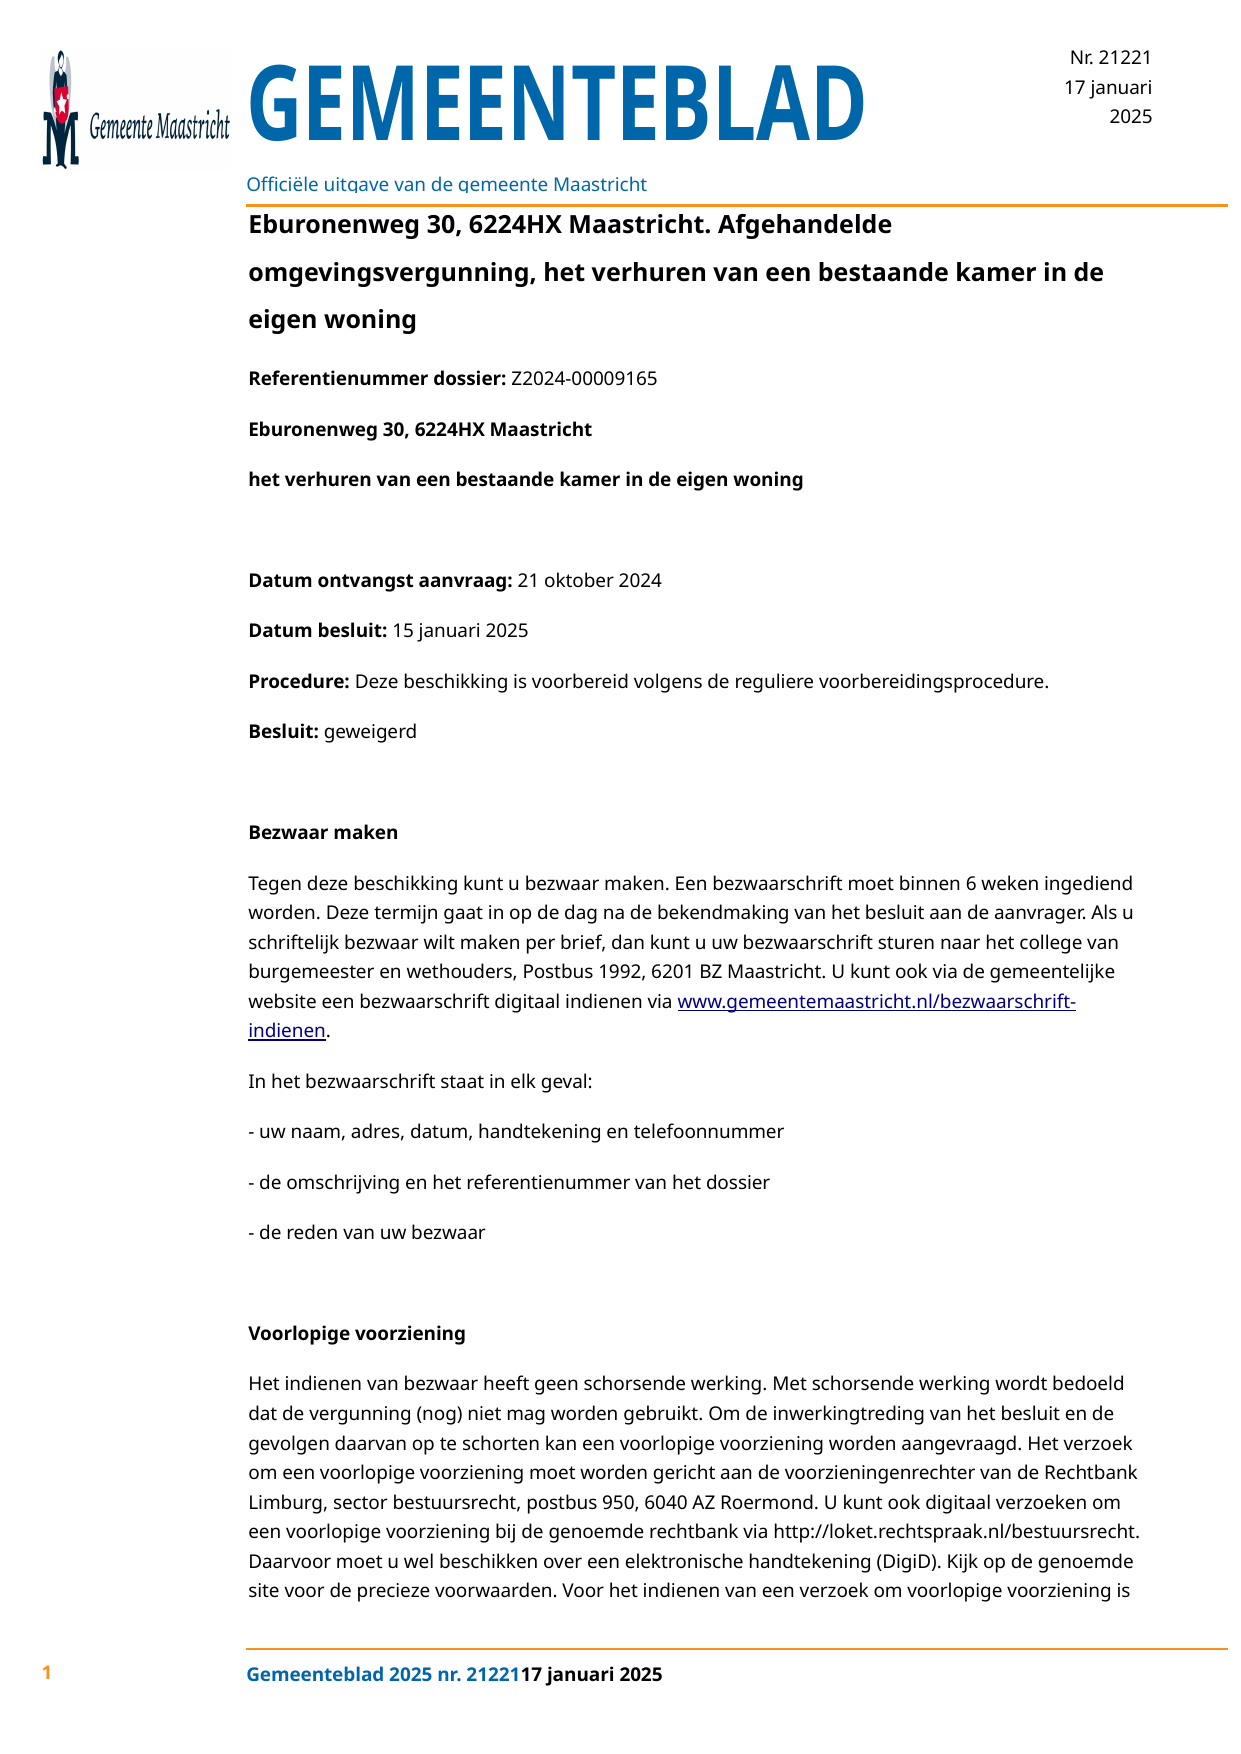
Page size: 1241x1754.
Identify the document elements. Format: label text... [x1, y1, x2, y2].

text - de reden van uw bezwaar [248, 1219, 1152, 1245]
text Bezwaar maken [248, 819, 1152, 845]
text In het bezwaarschrift staat in elk geval: [248, 1068, 1152, 1094]
picture [41, 47, 231, 172]
text Besluit: geweigerd [248, 718, 1152, 744]
text - de omschrijving en het referentienummer van het dossier [248, 1169, 1152, 1194]
text Referentienummer dossier: Z2024-00009165 [248, 366, 1152, 391]
text het verhuren van een bestaande kamer in de eigen woning [248, 466, 1152, 492]
text Voorlopige voorziening [248, 1320, 1152, 1346]
text Eburonenweg 30, 6224HX Maastricht [248, 416, 1152, 442]
text Eburonenweg 30, 6224HX Maastricht. Afgehandelde omgevingsvergunning, het verhuren van een bestaande kamer in de eigen woning [248, 207, 1152, 336]
text Tegen deze beschikking kunt u bezwaar maken. Een bezwaarschrift moet binnen 6 weken ingediend worden. Deze termijn gaat in op de dag na de bekendmaking van het besluit aan de aanvrager. Als u schriftelijk bezwaar wilt maken per brief, dan kunt u uw bezwaarschrift sturen naar het college van burgemeester en wethouders, Postbus 1992, 6201 BZ Maastricht. U kunt ook via de gemeentelijke website een bezwaarschrift digitaal indienen via www.gemeentemaastricht.nl/bezwaarschrift-indienen. [248, 870, 1152, 1043]
text Datum ontvangst aanvraag: 21 oktober 2024 [248, 567, 1152, 593]
text - uw naam, adres, datum, handtekening en telefoonnummer [248, 1118, 1152, 1144]
text Het indienen van bezwaar heeft geen schorsende werking. Met schorsende werking wordt bedoeld dat de vergunning (nog) niet mag worden gebruikt. Om de inwerkingtreding van het besluit en de gevolgen daarvan op te schorten kan een voorlopige voorziening worden aangevraagd. Het verzoek om een voorlopige voorziening moet worden gericht aan de voorzieningenrechter van de Rechtbank Limburg, sector bestuursrecht, postbus 950, 6040 AZ Roermond. U kunt ook digitaal verzoeken om een voorlopige voorziening bij de genoemde rechtbank via http://loket.rechtspraak.nl/bestuursrecht. Daarvoor moet u wel beschikken over een elektronische handtekening (DigiD). Kijk op de genoemde site voor de precieze voorwaarden. Voor het indienen van een verzoek om voorlopige voorziening is [248, 1371, 1152, 1603]
text Datum besluit: 15 januari 2025 [248, 618, 1152, 643]
text Procedure: Deze beschikking is voorbereid volgens de reguliere voorbereidingsprocedure. [248, 668, 1152, 694]
